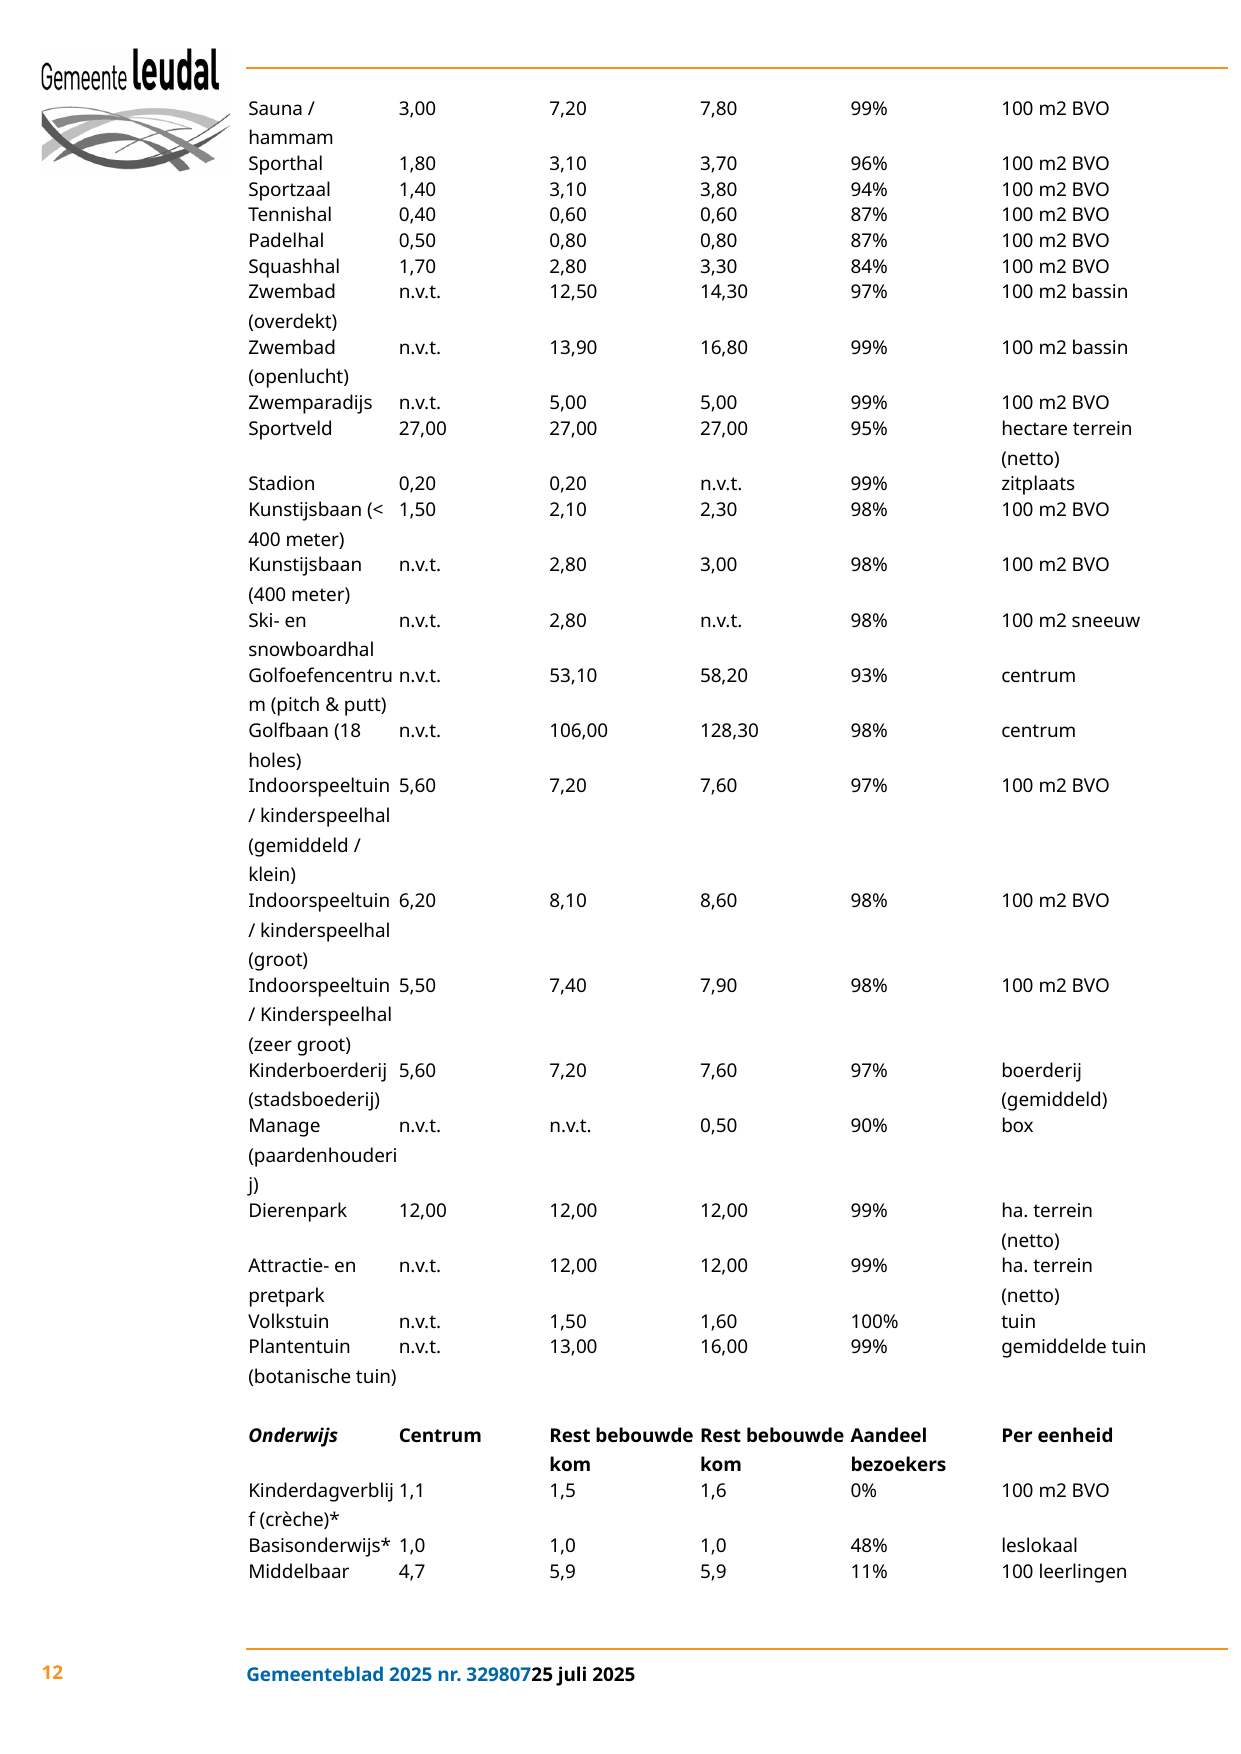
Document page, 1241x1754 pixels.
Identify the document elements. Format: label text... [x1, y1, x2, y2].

table_cell 3,70 [700, 150, 850, 176]
table_cell 4,7 [399, 1558, 549, 1584]
table_cell 7,60 [700, 1057, 850, 1112]
table_cell 5,00 [700, 389, 850, 415]
table_cell 7,60 [700, 773, 850, 887]
table_cell 7,40 [549, 972, 700, 1057]
table_cell 3,10 [549, 176, 700, 202]
table_cell 53,10 [549, 662, 700, 717]
table_cell leslokaal [1001, 1533, 1152, 1558]
table_cell 12,00 [700, 1253, 850, 1308]
table_cell 27,00 [700, 415, 850, 470]
table_cell 99% [850, 1334, 1001, 1389]
table_cell Tennishal [248, 202, 398, 227]
table_cell 87% [850, 202, 1001, 227]
table_cell 16,00 [700, 1334, 850, 1389]
table_cell 99% [850, 1197, 1001, 1252]
table_cell gemiddelde tuin [1001, 1334, 1152, 1389]
table_cell 5,60 [399, 773, 549, 887]
table_cell 12,00 [549, 1253, 700, 1308]
table_cell n.v.t. [399, 334, 549, 389]
table_cell 100 m2 BVO [1001, 1477, 1152, 1532]
table_cell Zwembad (overdekt) [248, 279, 398, 334]
table_cell Kinderboerderij (stadsboederij) [248, 1057, 398, 1112]
picture [41, 47, 231, 172]
table_cell 1,50 [399, 496, 549, 551]
table_cell 1,80 [399, 150, 549, 176]
table_cell 3,10 [549, 150, 700, 176]
table_cell Kunstijsbaan (400 meter) [248, 551, 398, 607]
table_cell 5,9 [549, 1558, 700, 1584]
table_cell Sportzaal [248, 176, 398, 202]
table_cell 1,5 [549, 1477, 700, 1532]
table_cell 0,40 [399, 202, 549, 227]
table_cell 100 m2 BVO [1001, 227, 1152, 253]
table_cell hectare terrein (netto) [1001, 415, 1152, 470]
table_cell 100 m2 BVO [1001, 887, 1152, 972]
table_cell 1,50 [549, 1308, 700, 1333]
table_cell 0,80 [700, 227, 850, 253]
table_cell 100 m2 BVO [1001, 551, 1152, 607]
table_cell 99% [850, 95, 1001, 150]
table_cell 0,50 [700, 1112, 850, 1197]
table_cell 87% [850, 227, 1001, 253]
table_cell 1,0 [549, 1533, 700, 1558]
table_cell n.v.t. [399, 1112, 549, 1197]
table_cell 5,60 [399, 1057, 549, 1112]
table_cell n.v.t. [399, 662, 549, 717]
table_cell Zwembad (openlucht) [248, 334, 398, 389]
table_cell n.v.t. [399, 551, 549, 607]
table_cell 6,20 [399, 887, 549, 972]
table_cell 100 m2 BVO [1001, 496, 1152, 551]
table_cell 8,10 [549, 887, 700, 972]
table_cell Manage (paardenhouderij) [248, 1112, 398, 1197]
table_header Rest bebouwde kom [700, 1422, 850, 1477]
table_header Centrum [399, 1422, 549, 1477]
table_cell 7,80 [700, 95, 850, 150]
table_cell 14,30 [700, 279, 850, 334]
table_cell Kunstijsbaan (< 400 meter) [248, 496, 398, 551]
table_cell 100 m2 bassin [1001, 279, 1152, 334]
table_cell 100 m2 BVO [1001, 176, 1152, 202]
table_cell 2,30 [700, 496, 850, 551]
table_cell 7,90 [700, 972, 850, 1057]
table_cell 99% [850, 470, 1001, 496]
table_cell 1,40 [399, 176, 549, 202]
table_cell 0% [850, 1477, 1001, 1532]
table_header Aandeel bezoekers [850, 1422, 1001, 1477]
table_cell Indoorspeeltuin / kinderspeelhal (gemiddeld / klein) [248, 773, 398, 887]
table_cell n.v.t. [549, 1112, 700, 1197]
table_cell 106,00 [549, 718, 700, 773]
table_cell 7,20 [549, 1057, 700, 1112]
table_cell Padelhal [248, 227, 398, 253]
table_cell 7,20 [549, 773, 700, 887]
table_cell n.v.t. [700, 470, 850, 496]
table_cell Basisonderwijs* [248, 1533, 398, 1558]
table_cell 97% [850, 1057, 1001, 1112]
table_cell Kinderdagverblijf (crèche)* [248, 1477, 398, 1532]
table_cell Golfoefencentrum (pitch & putt) [248, 662, 398, 717]
table_header Onderwijs [248, 1422, 398, 1477]
table_cell 0,60 [549, 202, 700, 227]
table_header Rest bebouwde kom [549, 1422, 700, 1477]
table_cell Sporthal [248, 150, 398, 176]
table_cell Plantentuin (botanische tuin) [248, 1334, 398, 1389]
table_cell 12,00 [700, 1197, 850, 1252]
table_cell 16,80 [700, 334, 850, 389]
table_cell 58,20 [700, 662, 850, 717]
table_cell 95% [850, 415, 1001, 470]
table_cell n.v.t. [399, 279, 549, 334]
table_cell 100 m2 BVO [1001, 202, 1152, 227]
table_cell box [1001, 1112, 1152, 1197]
table_cell 98% [850, 718, 1001, 773]
table_cell 128,30 [700, 718, 850, 773]
table_cell 5,50 [399, 972, 549, 1057]
table_cell 2,10 [549, 496, 700, 551]
table_cell Indoorspeeltuin / Kinderspeelhal (zeer groot) [248, 972, 398, 1057]
table_cell 2,80 [549, 551, 700, 607]
table_cell n.v.t. [399, 718, 549, 773]
table_cell 0,50 [399, 227, 549, 253]
table_cell 100 m2 BVO [1001, 972, 1152, 1057]
table_cell 12,50 [549, 279, 700, 334]
table_cell 3,30 [700, 253, 850, 279]
table_cell 3,00 [700, 551, 850, 607]
table_cell centrum [1001, 718, 1152, 773]
table_cell boerderij (gemiddeld) [1001, 1057, 1152, 1112]
table_cell 99% [850, 1253, 1001, 1308]
table_cell 100 m2 BVO [1001, 150, 1152, 176]
table_cell 1,60 [700, 1308, 850, 1333]
table_cell 100% [850, 1308, 1001, 1333]
table_cell Ski- en snowboardhal [248, 607, 398, 662]
table_cell 98% [850, 887, 1001, 972]
table_cell n.v.t. [700, 607, 850, 662]
table_cell 0,20 [399, 470, 549, 496]
table_cell Stadion [248, 470, 398, 496]
table_cell 3,00 [399, 95, 549, 150]
table_cell 96% [850, 150, 1001, 176]
table_cell zitplaats [1001, 470, 1152, 496]
table_cell 13,00 [549, 1334, 700, 1389]
table_cell 12,00 [549, 1197, 700, 1252]
table_cell 97% [850, 773, 1001, 887]
table_cell Dierenpark [248, 1197, 398, 1252]
table_cell n.v.t. [399, 607, 549, 662]
table_cell Zwemparadijs [248, 389, 398, 415]
table_cell 5,00 [549, 389, 700, 415]
table_cell 8,60 [700, 887, 850, 972]
table_cell n.v.t. [399, 1308, 549, 1333]
table_cell 1,1 [399, 1477, 549, 1532]
table_cell 48% [850, 1533, 1001, 1558]
table_cell Attractie- en pretpark [248, 1253, 398, 1308]
table_cell 98% [850, 972, 1001, 1057]
table_cell 0,80 [549, 227, 700, 253]
table_cell 99% [850, 334, 1001, 389]
table_cell tuin [1001, 1308, 1152, 1333]
table_cell ha. terrein (netto) [1001, 1253, 1152, 1308]
table_cell 98% [850, 607, 1001, 662]
table_cell 100 leerlingen [1001, 1558, 1152, 1584]
table_header Per eenheid [1001, 1422, 1152, 1477]
table_cell 12,00 [399, 1197, 549, 1252]
table_cell 93% [850, 662, 1001, 717]
table_cell Middelbaar [248, 1558, 398, 1584]
table_cell 1,70 [399, 253, 549, 279]
table_cell 3,80 [700, 176, 850, 202]
table_cell Sauna / hammam [248, 95, 398, 150]
table_cell 97% [850, 279, 1001, 334]
table_cell n.v.t. [399, 389, 549, 415]
table_cell 1,6 [700, 1477, 850, 1532]
table_cell 27,00 [549, 415, 700, 470]
table_cell Sportveld [248, 415, 398, 470]
table_cell 100 m2 BVO [1001, 773, 1152, 887]
table_cell 94% [850, 176, 1001, 202]
table_cell 98% [850, 496, 1001, 551]
table_cell Golfbaan (18 holes) [248, 718, 398, 773]
table_cell ha. terrein (netto) [1001, 1197, 1152, 1252]
table_cell 1,0 [700, 1533, 850, 1558]
table_cell 27,00 [399, 415, 549, 470]
table_cell 99% [850, 389, 1001, 415]
table_cell Volkstuin [248, 1308, 398, 1333]
table_cell 7,20 [549, 95, 700, 150]
table_cell 100 m2 sneeuw [1001, 607, 1152, 662]
table_cell 100 m2 BVO [1001, 95, 1152, 150]
table_cell centrum [1001, 662, 1152, 717]
table_cell 100 m2 BVO [1001, 389, 1152, 415]
table_cell 98% [850, 551, 1001, 607]
table_cell 84% [850, 253, 1001, 279]
table_cell 2,80 [549, 253, 700, 279]
table_cell n.v.t. [399, 1334, 549, 1389]
table_cell 1,0 [399, 1533, 549, 1558]
table_cell Squashhal [248, 253, 398, 279]
table_cell 11% [850, 1558, 1001, 1584]
table_cell 5,9 [700, 1558, 850, 1584]
table_cell 90% [850, 1112, 1001, 1197]
table_cell n.v.t. [399, 1253, 549, 1308]
table_cell 0,60 [700, 202, 850, 227]
table_cell 2,80 [549, 607, 700, 662]
table_cell 13,90 [549, 334, 700, 389]
table_cell 0,20 [549, 470, 700, 496]
table_cell 100 m2 BVO [1001, 253, 1152, 279]
table_cell Indoorspeeltuin / kinderspeelhal (groot) [248, 887, 398, 972]
table_cell 100 m2 bassin [1001, 334, 1152, 389]
